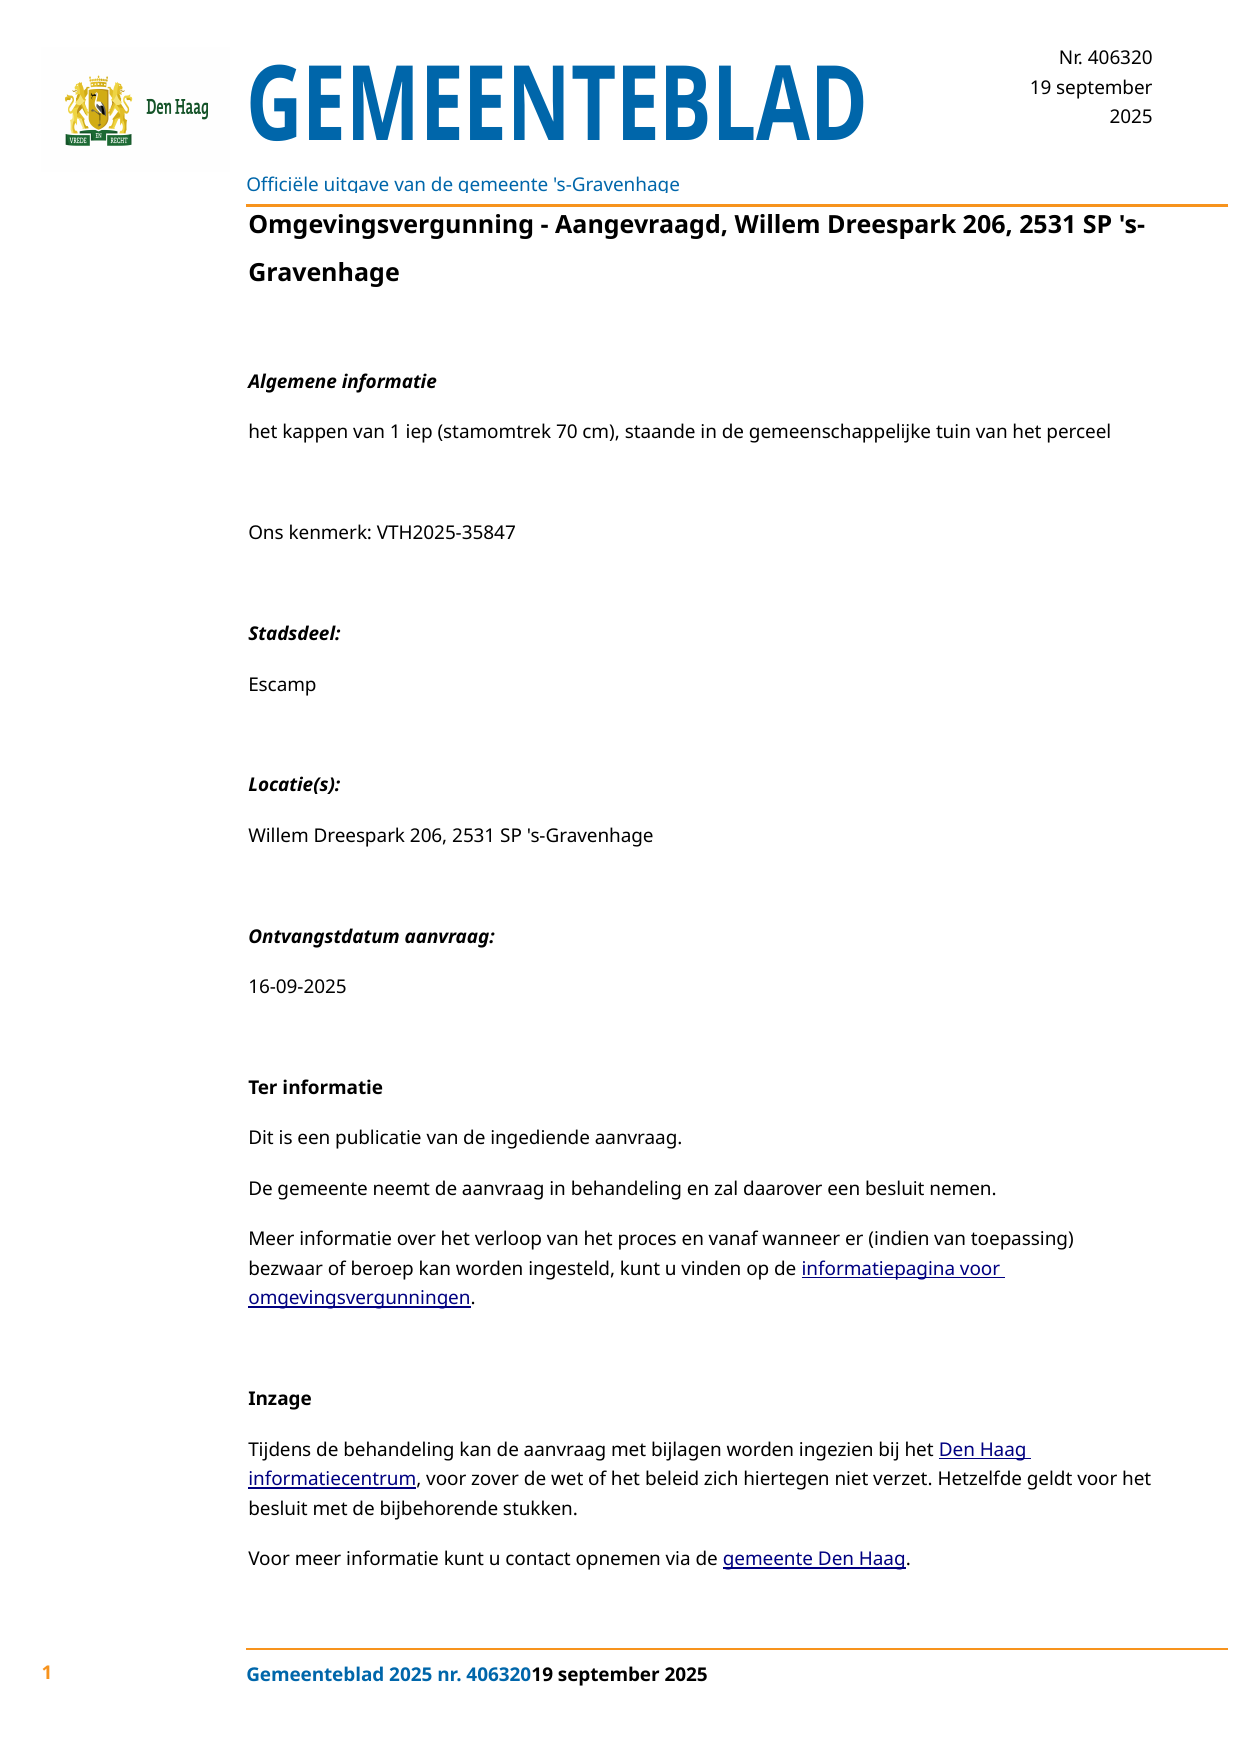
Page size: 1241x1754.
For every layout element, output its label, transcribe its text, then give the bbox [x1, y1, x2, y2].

text Ter informatie [248, 1074, 1152, 1100]
text Omgevingsvergunning - Aangevraagd, Willem Dreespark 206, 2531 SP 's-Gravenhage [248, 207, 1152, 288]
picture [41, 47, 231, 172]
text Algemene informatie [248, 368, 1152, 394]
text Willem Dreespark 206, 2531 SP 's-Gravenhage [248, 822, 1152, 848]
text Inzage [248, 1385, 1152, 1411]
text Stadsdeel: [248, 620, 1152, 646]
text Meer informatie over het verloop van het proces en vanaf wanneer er (indien van toepassing) bezwaar of beroep kan worden ingesteld, kunt u vinden op de informatiepagina voor omgevingsvergunningen. [248, 1225, 1152, 1310]
text Ontvangstdatum aanvraag: [248, 923, 1152, 949]
text Tijdens de behandeling kan de aanvraag met bijlagen worden ingezien bij het Den Haag informatiecentrum, voor zover de wet of het beleid zich hiertegen niet verzet. Hetzelfde geldt voor het besluit met de bijbehorende stukken. [248, 1436, 1152, 1521]
text Ons kenmerk: VTH2025-35847 [248, 519, 1152, 545]
text Dit is een publicatie van de ingediende aanvraag. [248, 1124, 1152, 1150]
text De gemeente neemt de aanvraag in behandeling en zal daarover een besluit nemen. [248, 1175, 1152, 1201]
text het kappen van 1 iep (stamomtrek 70 cm), staande in de gemeenschappelijke tuin van het perceel [248, 419, 1152, 444]
text Voor meer informatie kunt u contact opnemen via de gemeente Den Haag. [248, 1545, 1152, 1571]
text Escamp [248, 671, 1152, 697]
text Locatie(s): [248, 772, 1152, 797]
text 16-09-2025 [248, 973, 1152, 999]
